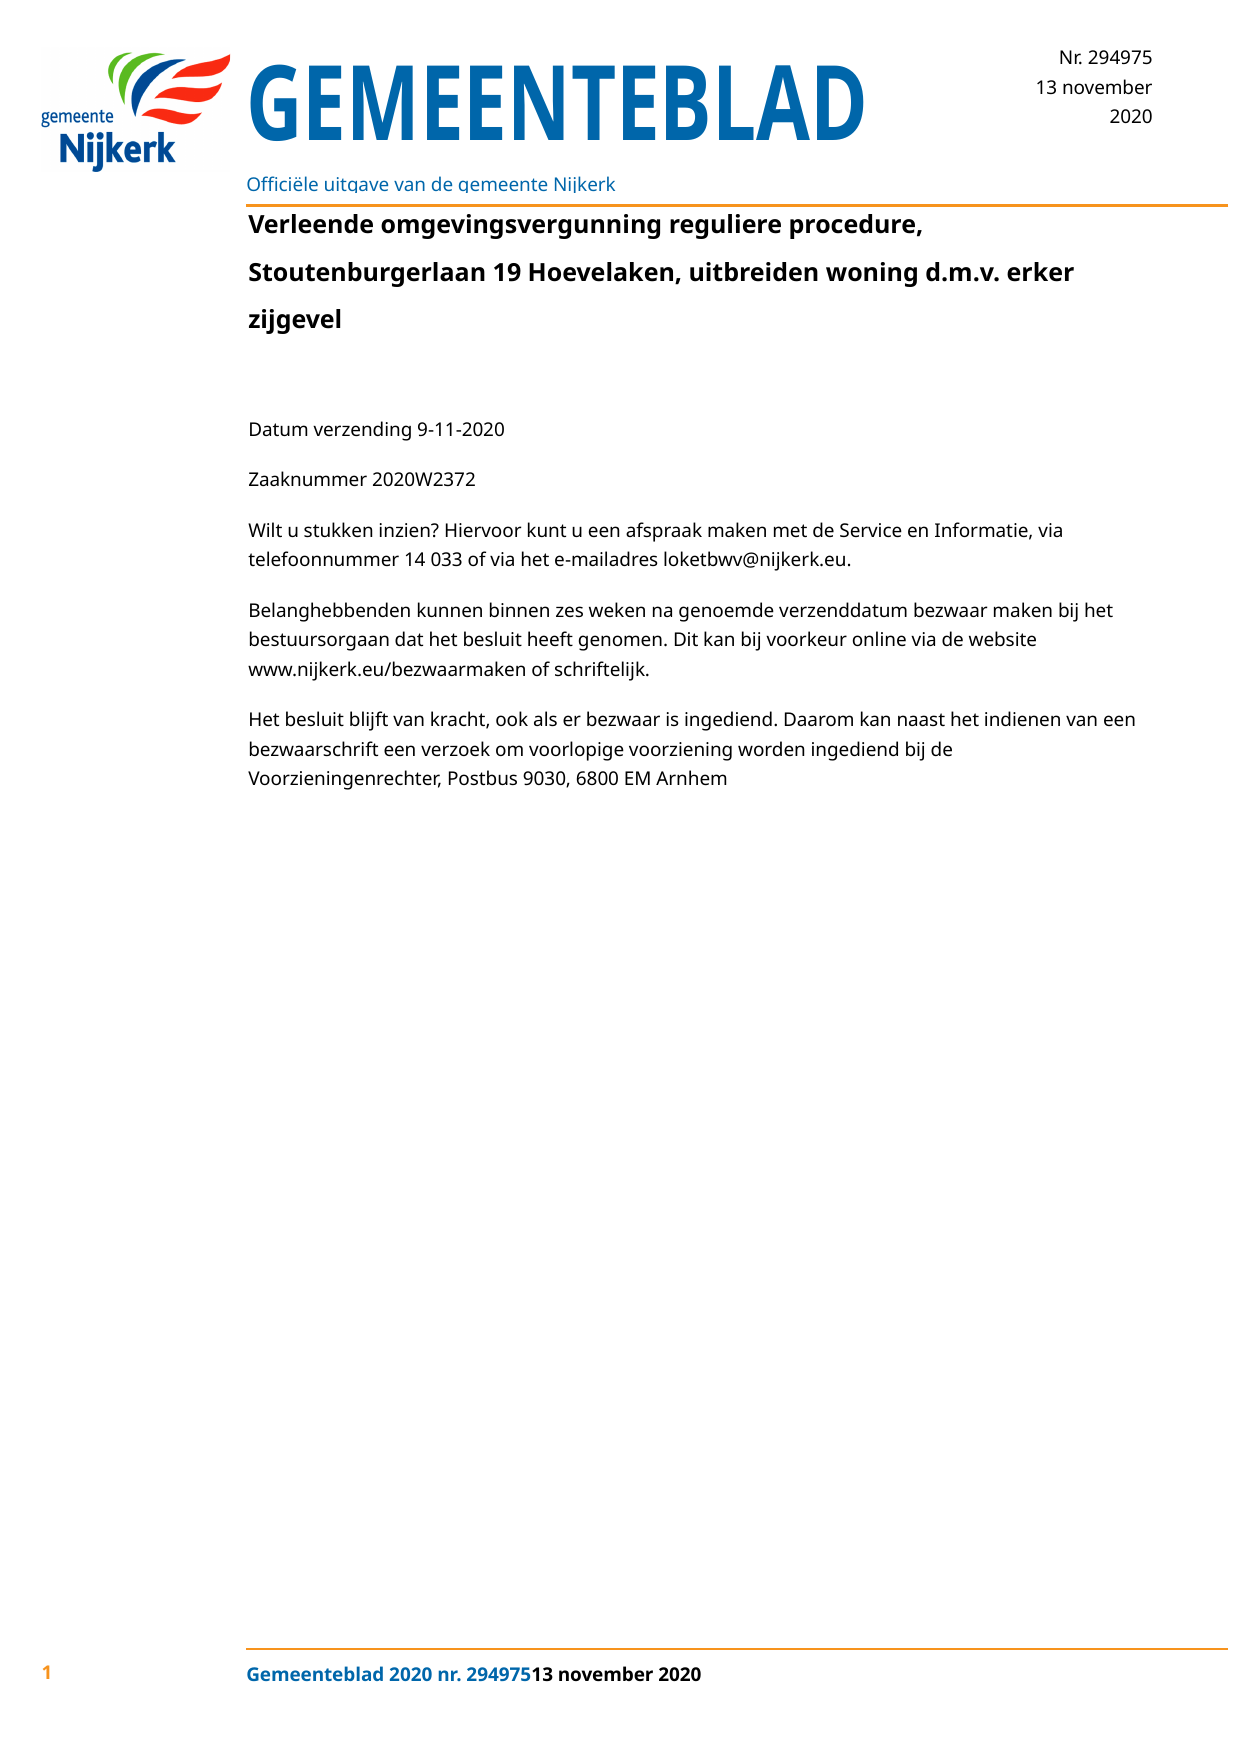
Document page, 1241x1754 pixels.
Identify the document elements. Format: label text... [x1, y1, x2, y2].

text Belanghebbenden kunnen binnen zes weken na genoemde verzenddatum bezwaar maken bij het bestuursorgaan dat het besluit heeft genomen. Dit kan bij voorkeur online via de website www.nijkerk.eu/bezwaarmaken of schriftelijk. [248, 597, 1152, 682]
text Datum verzending 9-11-2020 [248, 416, 1152, 442]
text Verleende omgevingsvergunning reguliere procedure, Stoutenburgerlaan 19 Hoevelaken, uitbreiden woning d.m.v. erker zijgevel [248, 207, 1152, 336]
text Het besluit blijft van kracht, ook als er bezwaar is ingediend. Daarom kan naast het indienen van een bezwaarschrift een verzoek om voorlopige voorziening worden ingediend bij de Voorzieningenrechter, Postbus 9030, 6800 EM Arnhem [248, 706, 1152, 791]
text Zaaknummer 2020W2372 [248, 466, 1152, 492]
picture [41, 47, 231, 172]
text Wilt u stukken inzien? Hiervoor kunt u een afspraak maken met de Service en Informatie, via telefoonnummer 14 033 of via het e-mailadres loketbwv@nijkerk.eu. [248, 517, 1152, 572]
